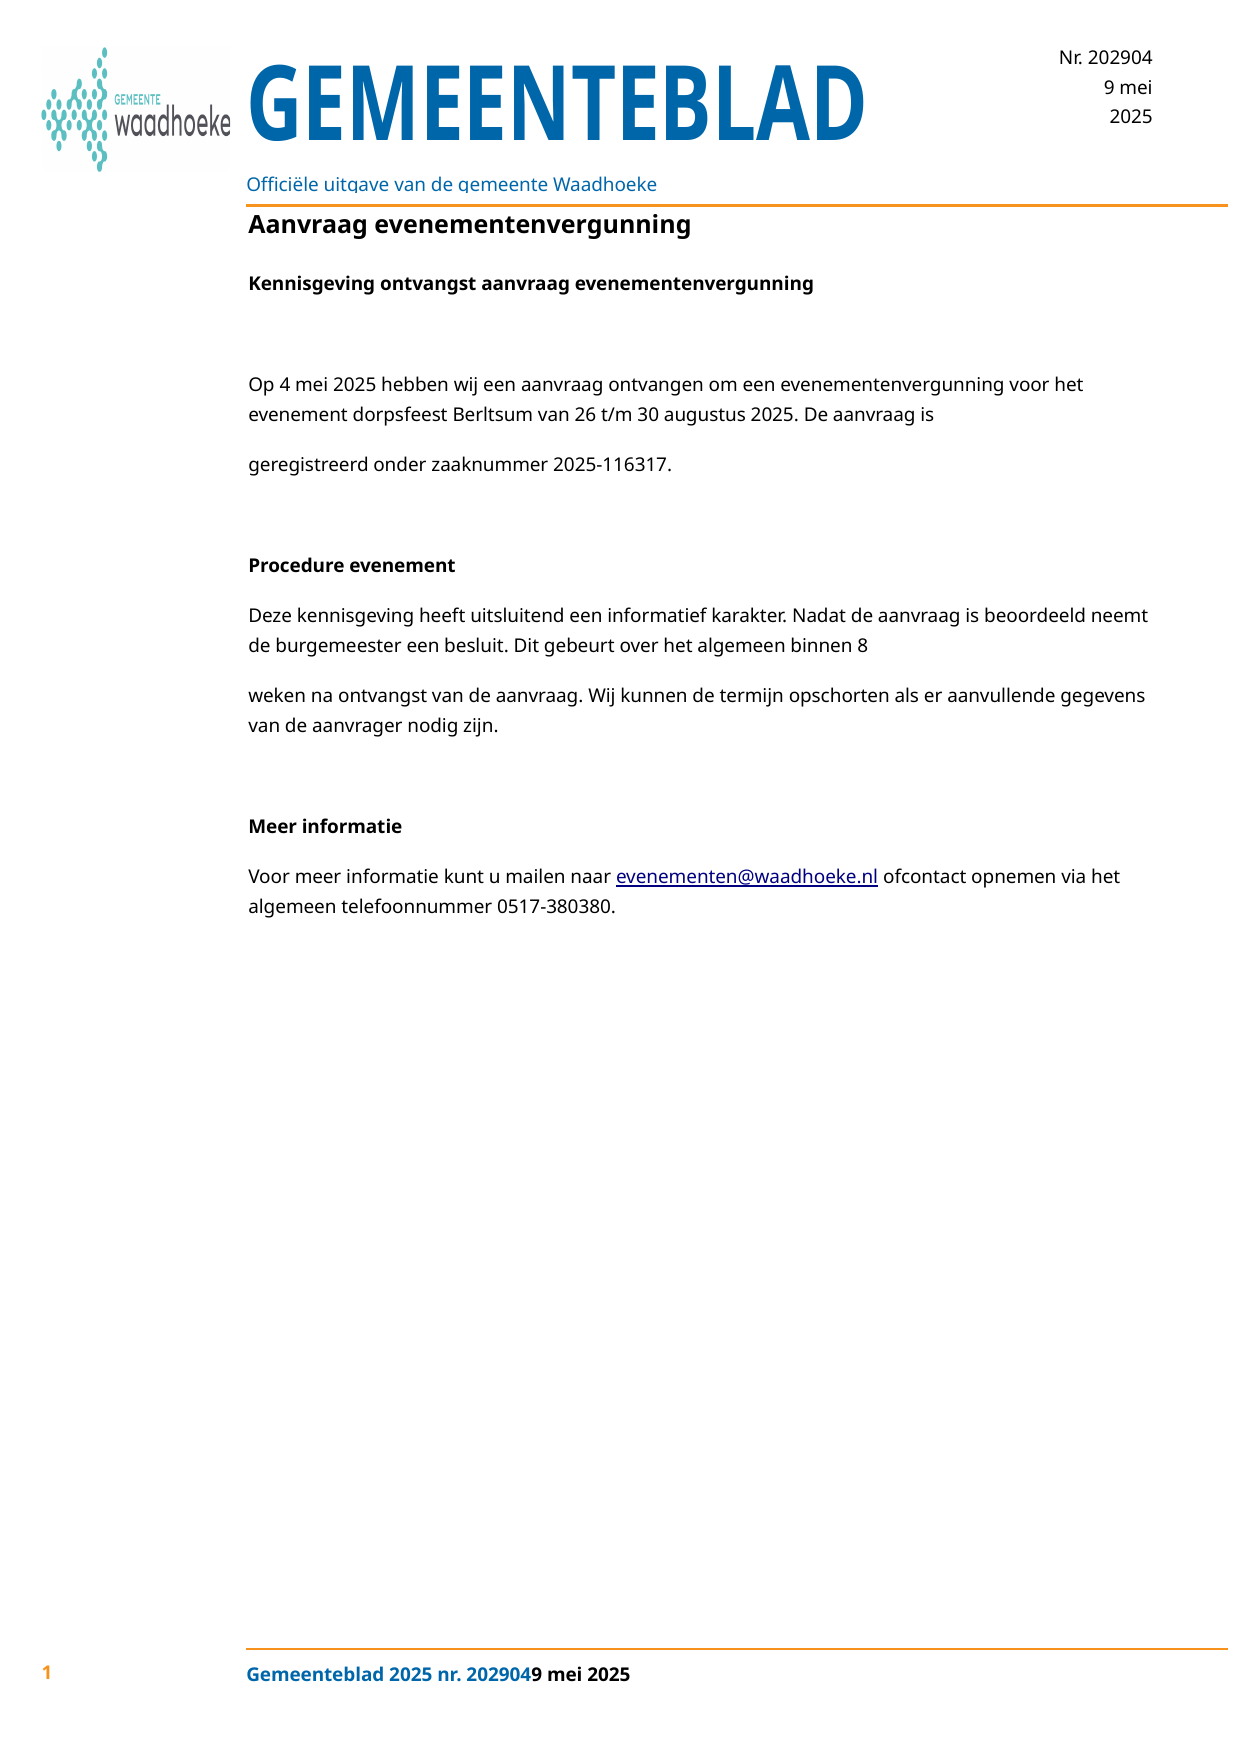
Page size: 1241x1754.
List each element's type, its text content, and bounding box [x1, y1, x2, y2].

text Kennisgeving ontvangst aanvraag evenementenvergunning [248, 270, 1152, 296]
text geregistreerd onder zaaknummer 2025-116317. [248, 451, 1152, 477]
text weken na ontvangst van de aanvraag. Wij kunnen de termijn opschorten als er aanvullende gegevens van de aanvrager nodig zijn. [248, 682, 1152, 738]
text Aanvraag evenementenvergunning [248, 207, 1152, 241]
text Voor meer informatie kunt u mailen naar evenementen@waadhoeke.nl ofcontact opnemen via het algemeen telefoonnummer 0517-380380. [248, 863, 1152, 918]
text Deze kennisgeving heeft uitsluitend een informatief karakter. Nadat de aanvraag is beoordeeld neemt de burgemeester een besluit. Dit gebeurt over het algemeen binnen 8 [248, 602, 1152, 658]
text Meer informatie [248, 813, 1152, 838]
picture [41, 47, 231, 172]
text Op 4 mei 2025 hebben wij een aanvraag ontvangen om een evenementenvergunning voor het evenement dorpsfeest Berltsum van 26 t/m 30 augustus 2025. De aanvraag is [248, 371, 1152, 426]
text Procedure evenement [248, 552, 1152, 578]
